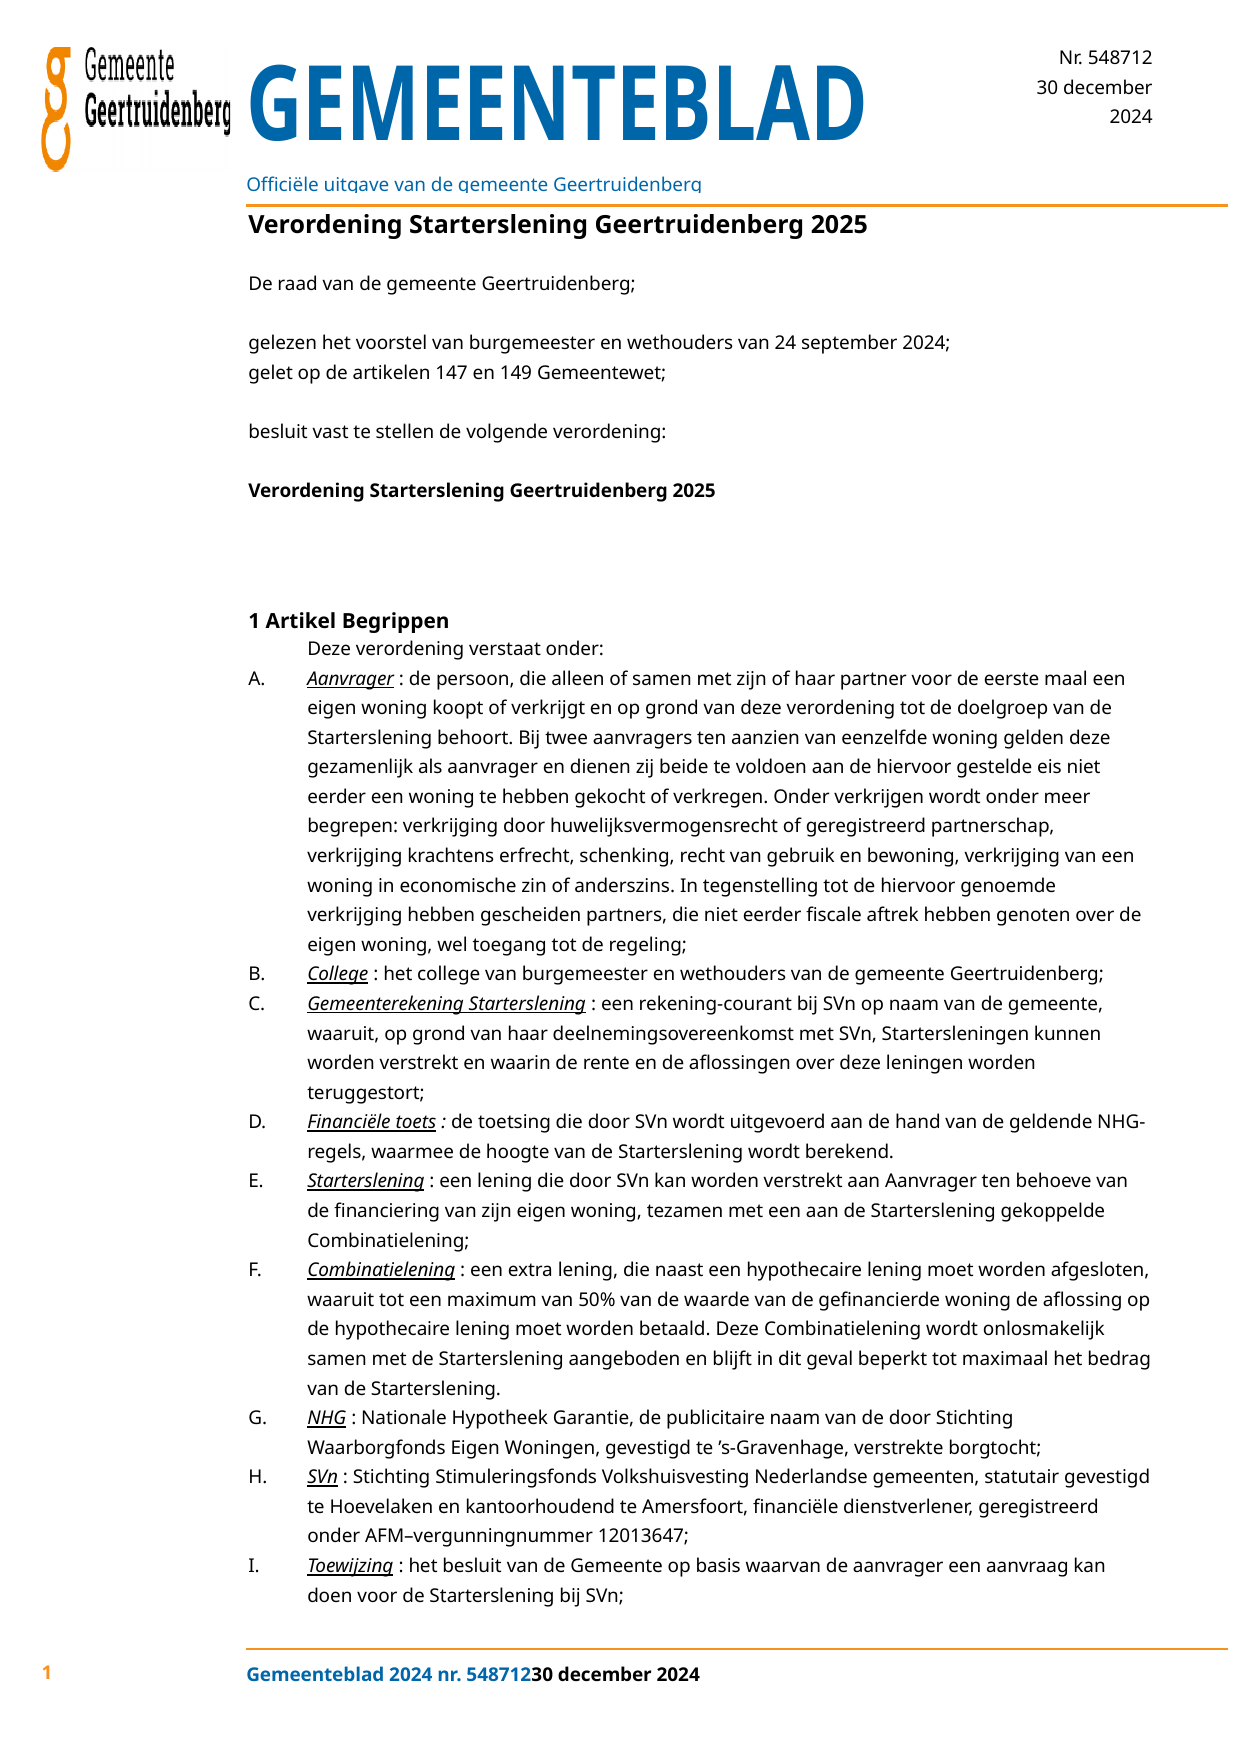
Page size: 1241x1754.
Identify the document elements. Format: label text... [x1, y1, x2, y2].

list College : het college van burgemeester en wethouders van de gemeente Geertruidenberg; [248, 961, 1152, 986]
list Starterslening : een lening die door SVn kan worden verstrekt aan Aanvrager ten behoeve van de financiering van zijn eigen woning, tezamen met een aan de Starterslening gekoppelde Combinatielening; [248, 1168, 1152, 1252]
list SVn : Stichting Stimuleringsfonds Volkshuisvesting Nederlandse gemeenten, statutair gevestigd te Hoevelaken en kantoorhoudend te Amersfoort, financiële dienstverlener, geregistreerd onder AFM–vergunningnummer 12013647; [248, 1463, 1152, 1548]
text gelezen het voorstel van burgemeester en wethouders van 24 september 2024; [248, 329, 1152, 355]
text besluit vast te stellen de volgende verordening: [248, 418, 1152, 444]
text Verordening Starterslening Geertruidenberg 2025 [248, 477, 1152, 503]
list Combinatielening : een extra lening, die naast een hypothecaire lening moet worden afgesloten, waaruit tot een maximum van 50% van de waarde van de gefinancierde woning de aflossing op de hypothecaire lening moet worden betaald. Deze Combinatielening wordt onlosmakelijk samen met de Starterslening aangeboden en blijft in dit geval beperkt tot maximaal het bedrag van de Starterslening. [248, 1256, 1152, 1400]
text Verordening Starterslening Geertruidenberg 2025 [248, 207, 1152, 241]
text 1 Artikel Begrippen [248, 607, 1152, 635]
list Deze verordening verstaat onder: [248, 635, 1152, 661]
list Toewijzing : het besluit van de Gemeente op basis waarvan de aanvrager een aanvraag kan doen voor de Starterslening bij SVn; [248, 1552, 1152, 1607]
list Financiële toets : de toetsing die door SVn wordt uitgevoerd aan de hand van de geldende NHG-regels, waarmee de hoogte van de Starterslening wordt berekend. [248, 1108, 1152, 1164]
text De raad van de gemeente Geertruidenberg; [248, 270, 1152, 296]
list Aanvrager : de persoon, die alleen of samen met zijn of haar partner voor de eerste maal een eigen woning koopt of verkrijgt en op grond van deze verordening tot de doelgroep van de Starterslening behoort. Bij twee aanvragers ten aanzien van eenzelfde woning gelden deze gezamenlijk als aanvrager en dienen zij beide te voldoen aan de hiervoor gestelde eis niet eerder een woning te hebben gekocht of verkregen. Onder verkrijgen wordt onder meer begrepen: verkrijging door huwelijksvermogensrecht of geregistreerd partnerschap, verkrijging krachtens erfrecht, schenking, recht van gebruik en bewoning, verkrijging van een woning in economische zin of anderszins. In tegenstelling tot de hiervoor genoemde verkrijging hebben gescheiden partners, die niet eerder fiscale aftrek hebben genoten over de eigen woning, wel toegang tot de regeling; [248, 665, 1152, 957]
text gelet op de artikelen 147 en 149 Gemeentewet; [248, 359, 1152, 385]
list NHG : Nationale Hypotheek Garantie, de publicitaire naam van de door Stichting Waarborgfonds Eigen Woningen, gevestigd te ’s-Gravenhage, verstrekte borgtocht; [248, 1404, 1152, 1459]
list Gemeenterekening Starterslening : een rekening-courant bij SVn op naam van de gemeente, waaruit, op grond van haar deelnemingsovereenkomst met SVn, Startersleningen kunnen worden verstrekt en waarin de rente en de aflossingen over deze leningen worden teruggestort; [248, 990, 1152, 1104]
picture [41, 47, 231, 172]
